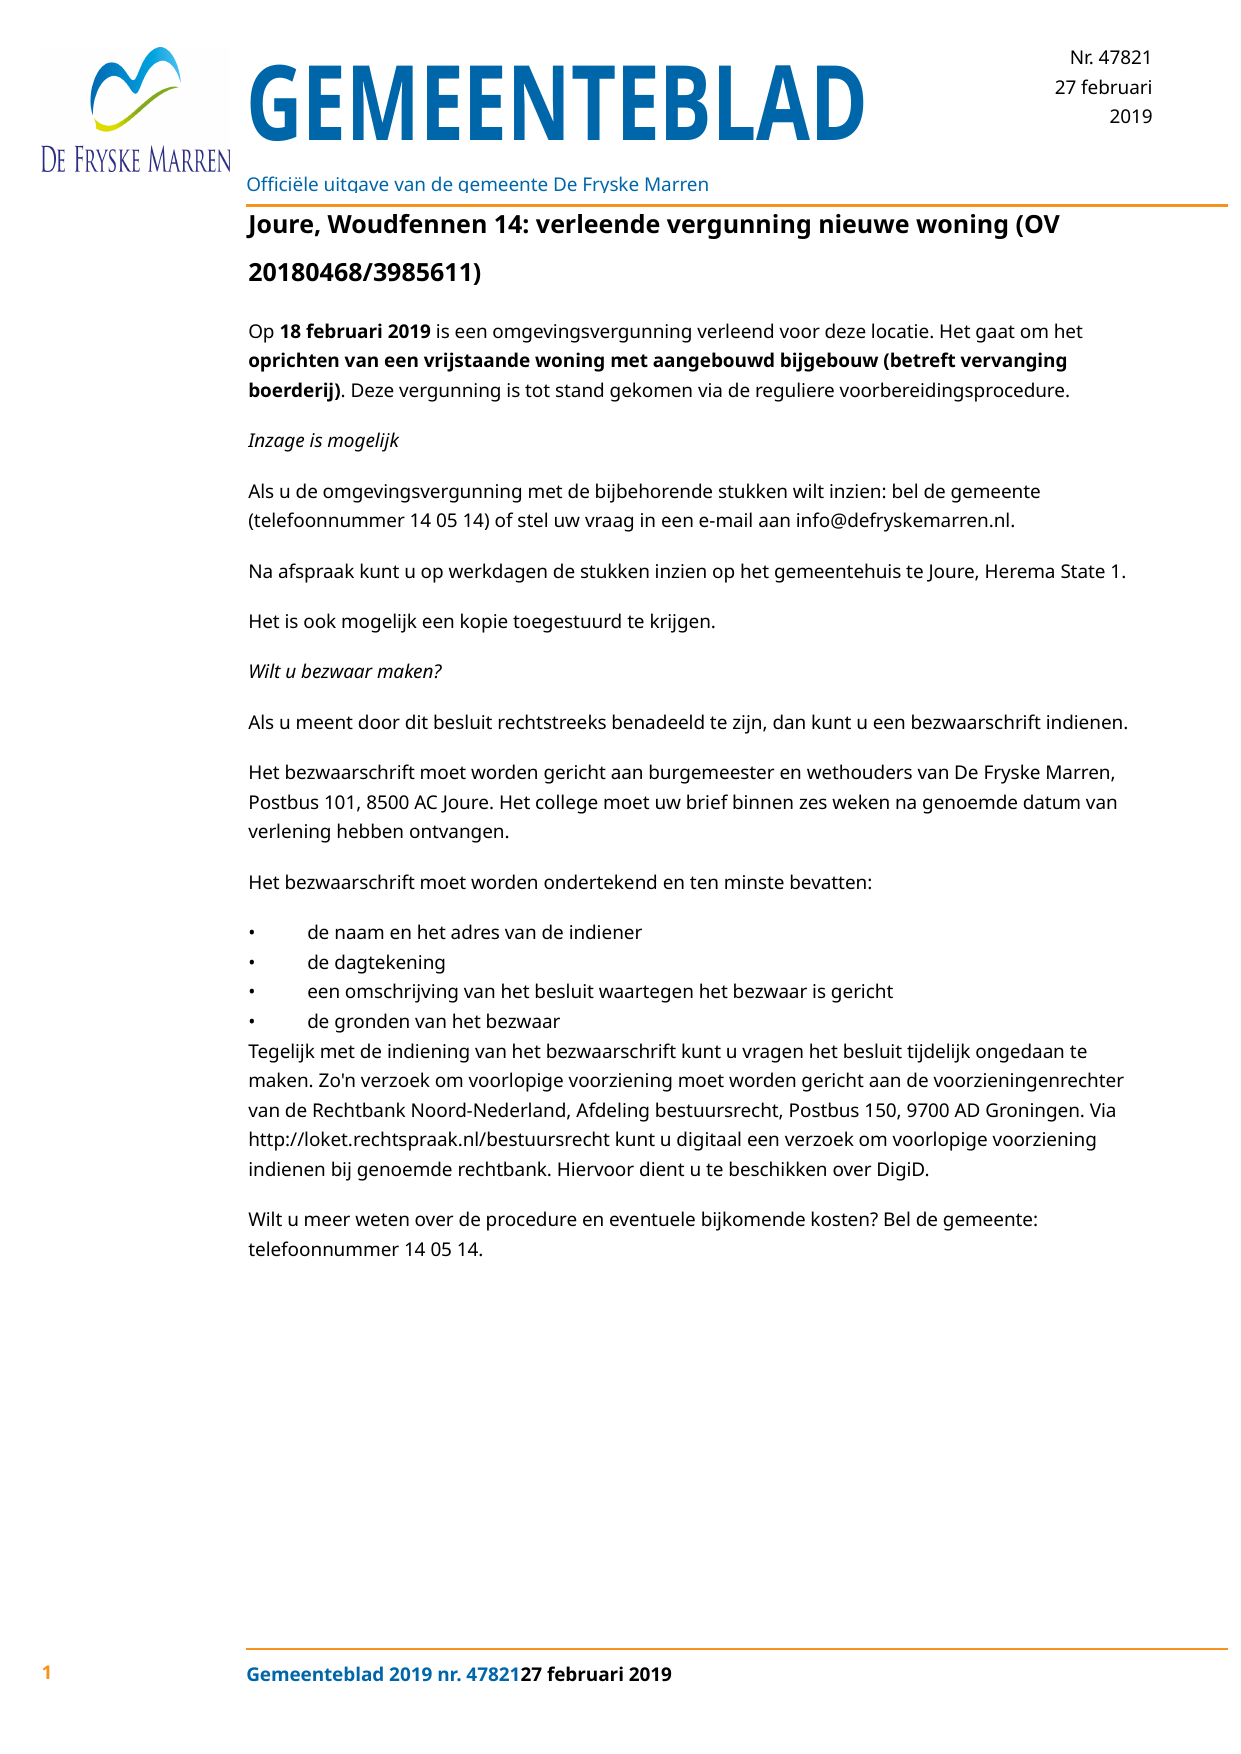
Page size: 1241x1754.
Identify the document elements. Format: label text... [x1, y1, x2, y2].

text Het bezwaarschrift moet worden gericht aan burgemeester en wethouders van De Fryske Marren, Postbus 101, 8500 AC Joure. Het college moet uw brief binnen zes weken na genoemde datum van verlening hebben ontvangen. [248, 759, 1152, 844]
text Na afspraak kunt u op werkdagen de stukken inzien op het gemeentehuis te Joure, Herema State 1. [248, 558, 1152, 584]
text Wilt u meer weten over de procedure en eventuele bijkomende kosten? Bel de gemeente: telefoonnummer 14 05 14. [248, 1207, 1152, 1262]
list een omschrijving van het besluit waartegen het bezwaar is gericht [248, 979, 1152, 1004]
list de gronden van het bezwaar [248, 1008, 1152, 1034]
text Als u de omgevingsvergunning met de bijbehorende stukken wilt inzien: bel de gemeente (telefoonnummer 14 05 14) of stel uw vraag in een e-mail aan info@defryskemarren.nl. [248, 478, 1152, 533]
text Als u meent door dit besluit rechtstreeks benadeeld te zijn, dan kunt u een bezwaarschrift indienen. [248, 709, 1152, 735]
picture [41, 47, 231, 172]
text Het is ook mogelijk een kopie toegestuurd te krijgen. [248, 608, 1152, 634]
text Het bezwaarschrift moet worden ondertekend en ten minste bevatten: [248, 869, 1152, 895]
list de dagtekening [248, 949, 1152, 975]
text Wilt u bezwaar maken? [248, 659, 1152, 684]
text Joure, Woudfennen 14: verleende vergunning nieuwe woning (OV 20180468/3985611) [248, 207, 1152, 288]
text Inzage is mogelijk [248, 427, 1152, 453]
text Op 18 februari 2019 is een omgevingsvergunning verleend voor deze locatie. Het gaat om het oprichten van een vrijstaande woning met aangebouwd bijgebouw (betreft vervanging boerderij). Deze vergunning is tot stand gekomen via de reguliere voorbereidingsprocedure. [248, 318, 1152, 403]
list de naam en het adres van de indiener [248, 919, 1152, 945]
text Tegelijk met de indiening van het bezwaarschrift kunt u vragen het besluit tijdelijk ongedaan te maken. Zo'n verzoek om voorlopige voorziening moet worden gericht aan de voorzieningenrechter van de Rechtbank Noord-Nederland, Afdeling bestuursrecht, Postbus 150, 9700 AD Groningen. Via http://loket.rechtspraak.nl/bestuursrecht kunt u digitaal een verzoek om voorlopige voorziening indienen bij genoemde rechtbank. Hiervoor dient u te beschikken over DigiD. [248, 1038, 1152, 1182]
